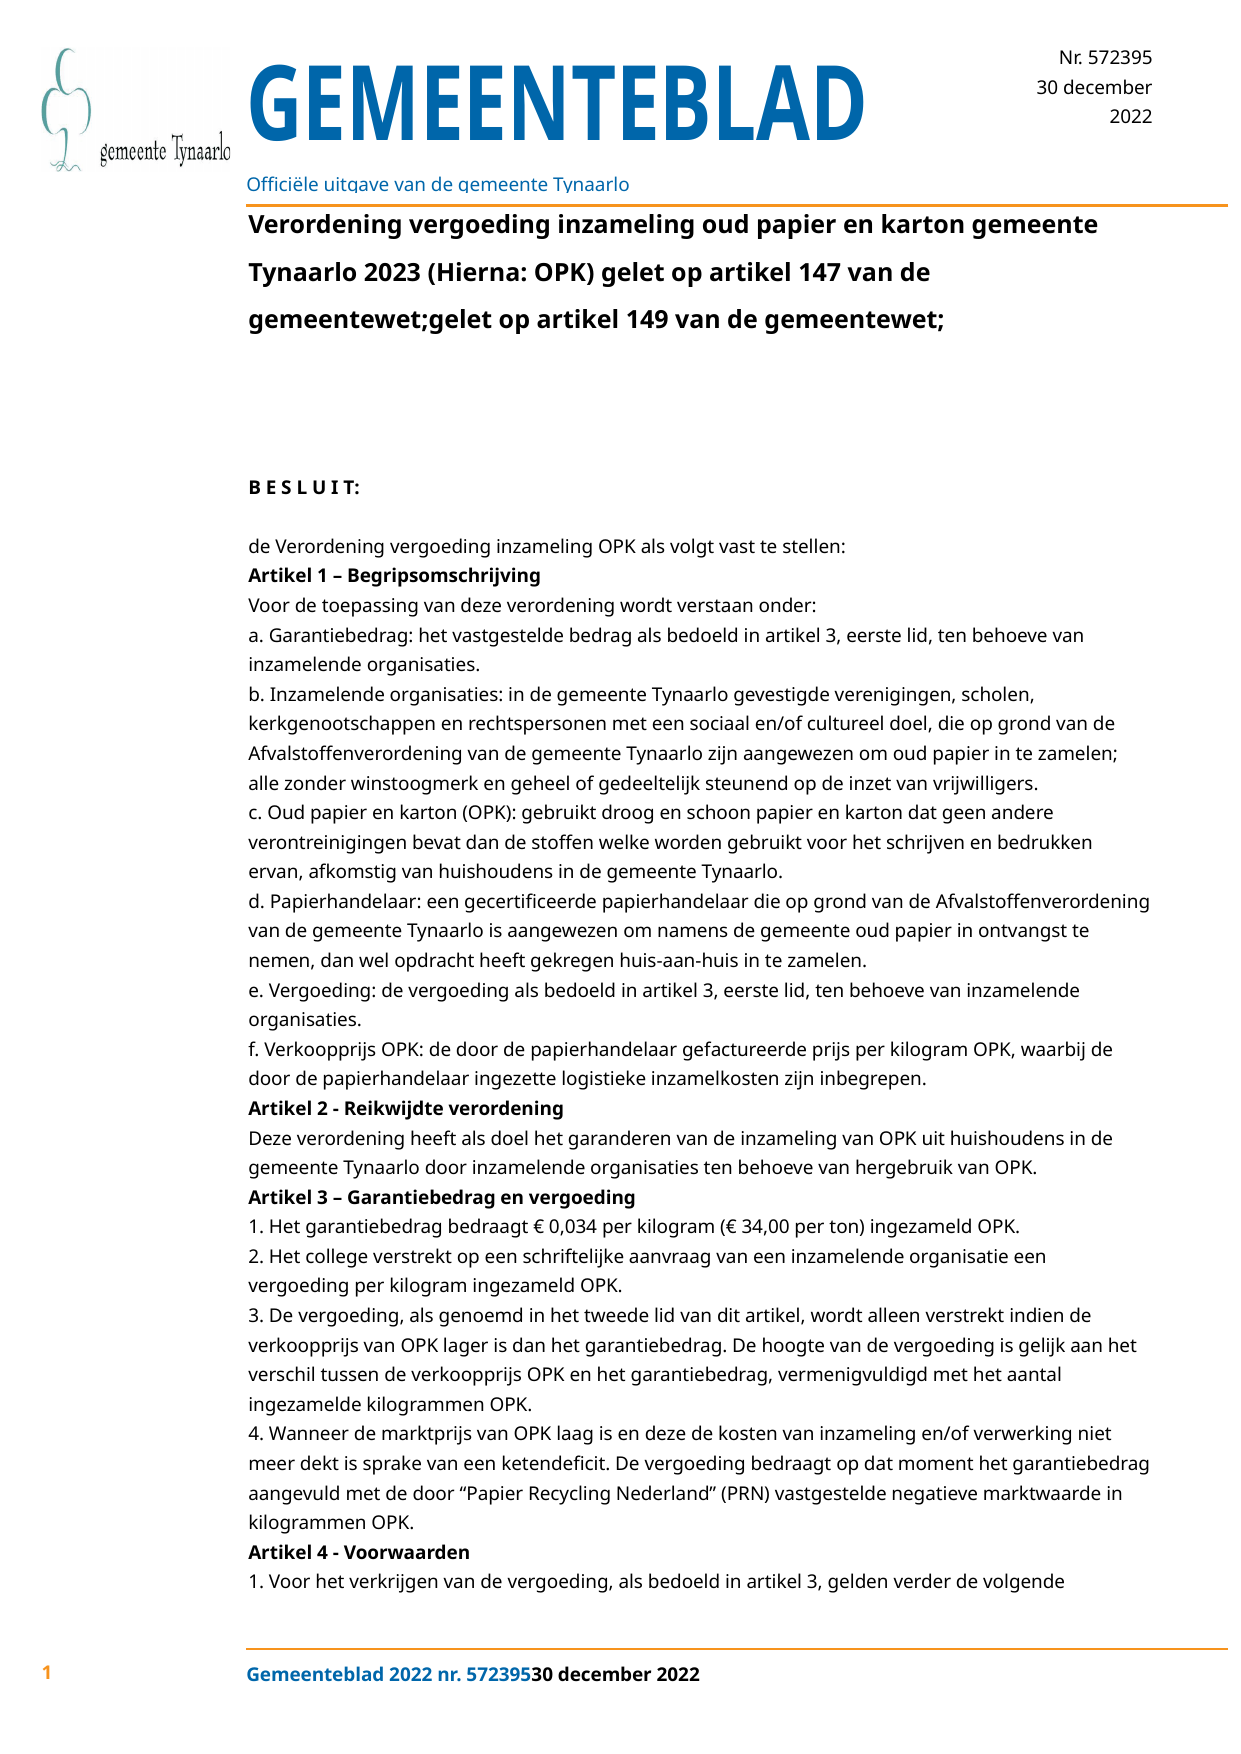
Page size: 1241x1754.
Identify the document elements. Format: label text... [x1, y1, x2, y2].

text Voor de toepassing van deze verordening wordt verstaan onder: [248, 592, 1152, 618]
text f. Verkoopprijs OPK: de door de papierhandelaar gefactureerde prijs per kilogram OPK, waarbij de door de papierhandelaar ingezette logistieke inzamelkosten zijn inbegrepen. [248, 1036, 1152, 1091]
text Artikel 1 – Begripsomschrijving [248, 563, 1152, 588]
text Verordening vergoeding inzameling oud papier en karton gemeente Tynaarlo 2023 (Hierna: OPK) gelet op artikel 147 van de gemeentewet;gelet op artikel 149 van de gemeentewet; [248, 207, 1152, 336]
text Artikel 3 – Garantiebedrag en vergoeding [248, 1184, 1152, 1210]
text 1. Het garantiebedrag bedraagt € 0,034 per kilogram (€ 34,00 per ton) ingezameld OPK. [248, 1213, 1152, 1239]
text Deze verordening heeft als doel het garanderen van de inzameling van OPK uit huishoudens in de gemeente Tynaarlo door inzamelende organisaties ten behoeve van hergebruik van OPK. [248, 1125, 1152, 1180]
text c. Oud papier en karton (OPK): gebruikt droog en schoon papier en karton dat geen andere verontreinigingen bevat dan de stoffen welke worden gebruikt voor het schrijven en bedrukken ervan, afkomstig van huishoudens in de gemeente Tynaarlo. [248, 799, 1152, 884]
text d. Papierhandelaar: een gecertificeerde papierhandelaar die op grond van de Afvalstoffenverordening van de gemeente Tynaarlo is aangewezen om namens de gemeente oud papier in ontvangst te nemen, dan wel opdracht heeft gekregen huis-aan-huis in te zamelen. [248, 888, 1152, 973]
text Artikel 2 - Reikwijdte verordening [248, 1095, 1152, 1121]
text a. Garantiebedrag: het vastgestelde bedrag als bedoeld in artikel 3, eerste lid, ten behoeve van inzamelende organisaties. [248, 622, 1152, 677]
text e. Vergoeding: de vergoeding als bedoeld in artikel 3, eerste lid, ten behoeve van inzamelende organisaties. [248, 977, 1152, 1032]
text 4. Wanneer de marktprijs van OPK laag is en deze de kosten van inzameling en/of verwerking niet meer dekt is sprake van een ketendeficit. De vergoeding bedraagt op dat moment het garantiebedrag aangevuld met de door “Papier Recycling Nederland” (PRN) vastgestelde negatieve marktwaarde in kilogrammen OPK. [248, 1421, 1152, 1535]
text Artikel 4 - Voorwaarden [248, 1539, 1152, 1565]
text b. Inzamelende organisaties: in de gemeente Tynaarlo gevestigde verenigingen, scholen, kerkgenootschappen en rechtspersonen met een sociaal en/of cultureel doel, die op grond van de Afvalstoffenverordening van de gemeente Tynaarlo zijn aangewezen om oud papier in te zamelen; alle zonder winstoogmerk en geheel of gedeeltelijk steunend op de inzet van vrijwilligers. [248, 681, 1152, 796]
text B E S L U I T: [248, 474, 1152, 500]
picture [41, 47, 231, 172]
text de Verordening vergoeding inzameling OPK als volgt vast te stellen: [248, 533, 1152, 559]
text 1. Voor het verkrijgen van de vergoeding, als bedoeld in artikel 3, gelden verder de volgende [248, 1568, 1152, 1594]
text 3. De vergoeding, als genoemd in het tweede lid van dit artikel, wordt alleen verstrekt indien de verkoopprijs van OPK lager is dan het garantiebedrag. De hoogte van de vergoeding is gelijk aan het verschil tussen de verkoopprijs OPK en het garantiebedrag, vermenigvuldigd met het aantal ingezamelde kilogrammen OPK. [248, 1302, 1152, 1417]
text 2. Het college verstrekt op een schriftelijke aanvraag van een inzamelende organisatie een vergoeding per kilogram ingezameld OPK. [248, 1243, 1152, 1298]
